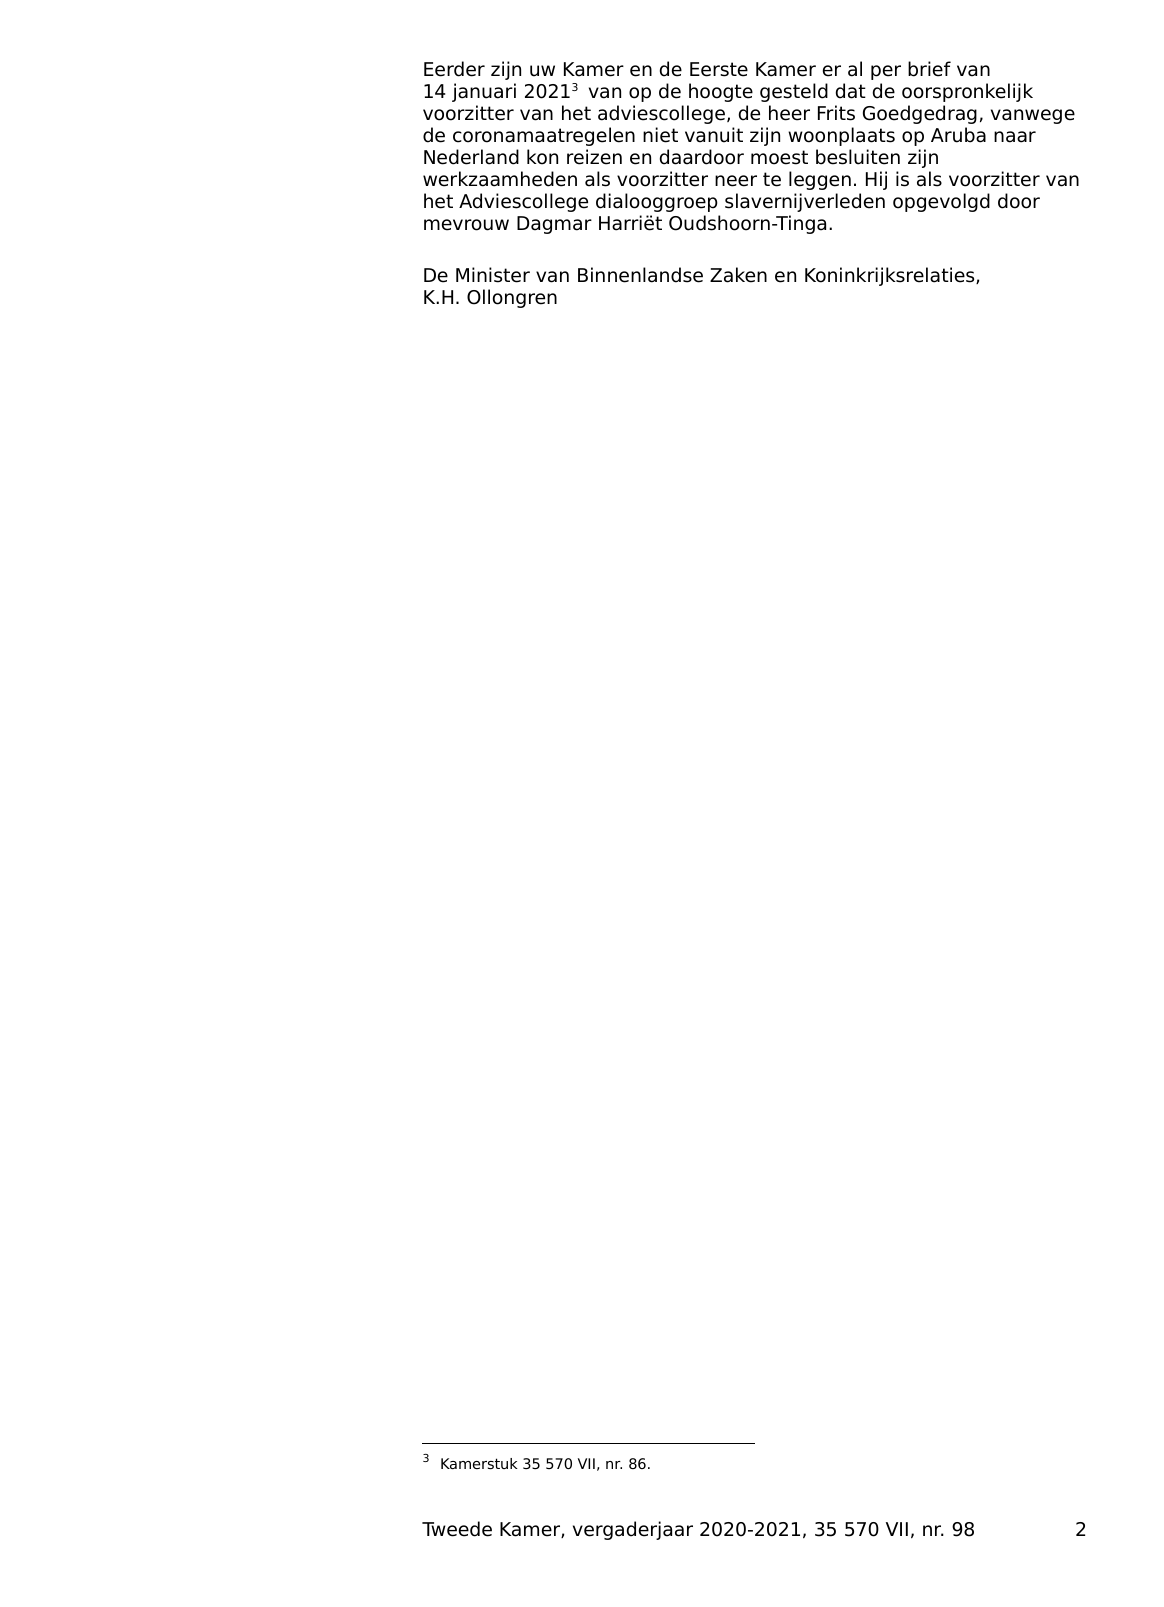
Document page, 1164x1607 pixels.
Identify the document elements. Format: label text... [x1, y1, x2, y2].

text Eerder zijn uw Kamer en de Eerste Kamer er al per brief van 14 januari 2021 van op de hoogte gesteld dat de oorspronkelijk voorzitter van het adviescollege, de heer Frits Goedgedrag, vanwege de coronamaatregelen niet vanuit zijn woonplaats op Aruba naar Nederland kon reizen en daardoor moest besluiten zijn werkzaamheden als voorzitter neer te leggen. Hij is als voorzitter van het Adviescollege dialooggroep slavernijverleden opgevolgd door mevrouw Dagmar Harriët Oudshoorn-Tinga. [422, 59, 1087, 235]
text De Minister van Binnenlandse Zaken en Koninkrijksrelaties, K.H. Ollongren [422, 265, 1087, 309]
text Kamerstuk 35 570 VII, nr. 86. [422, 1452, 1087, 1474]
